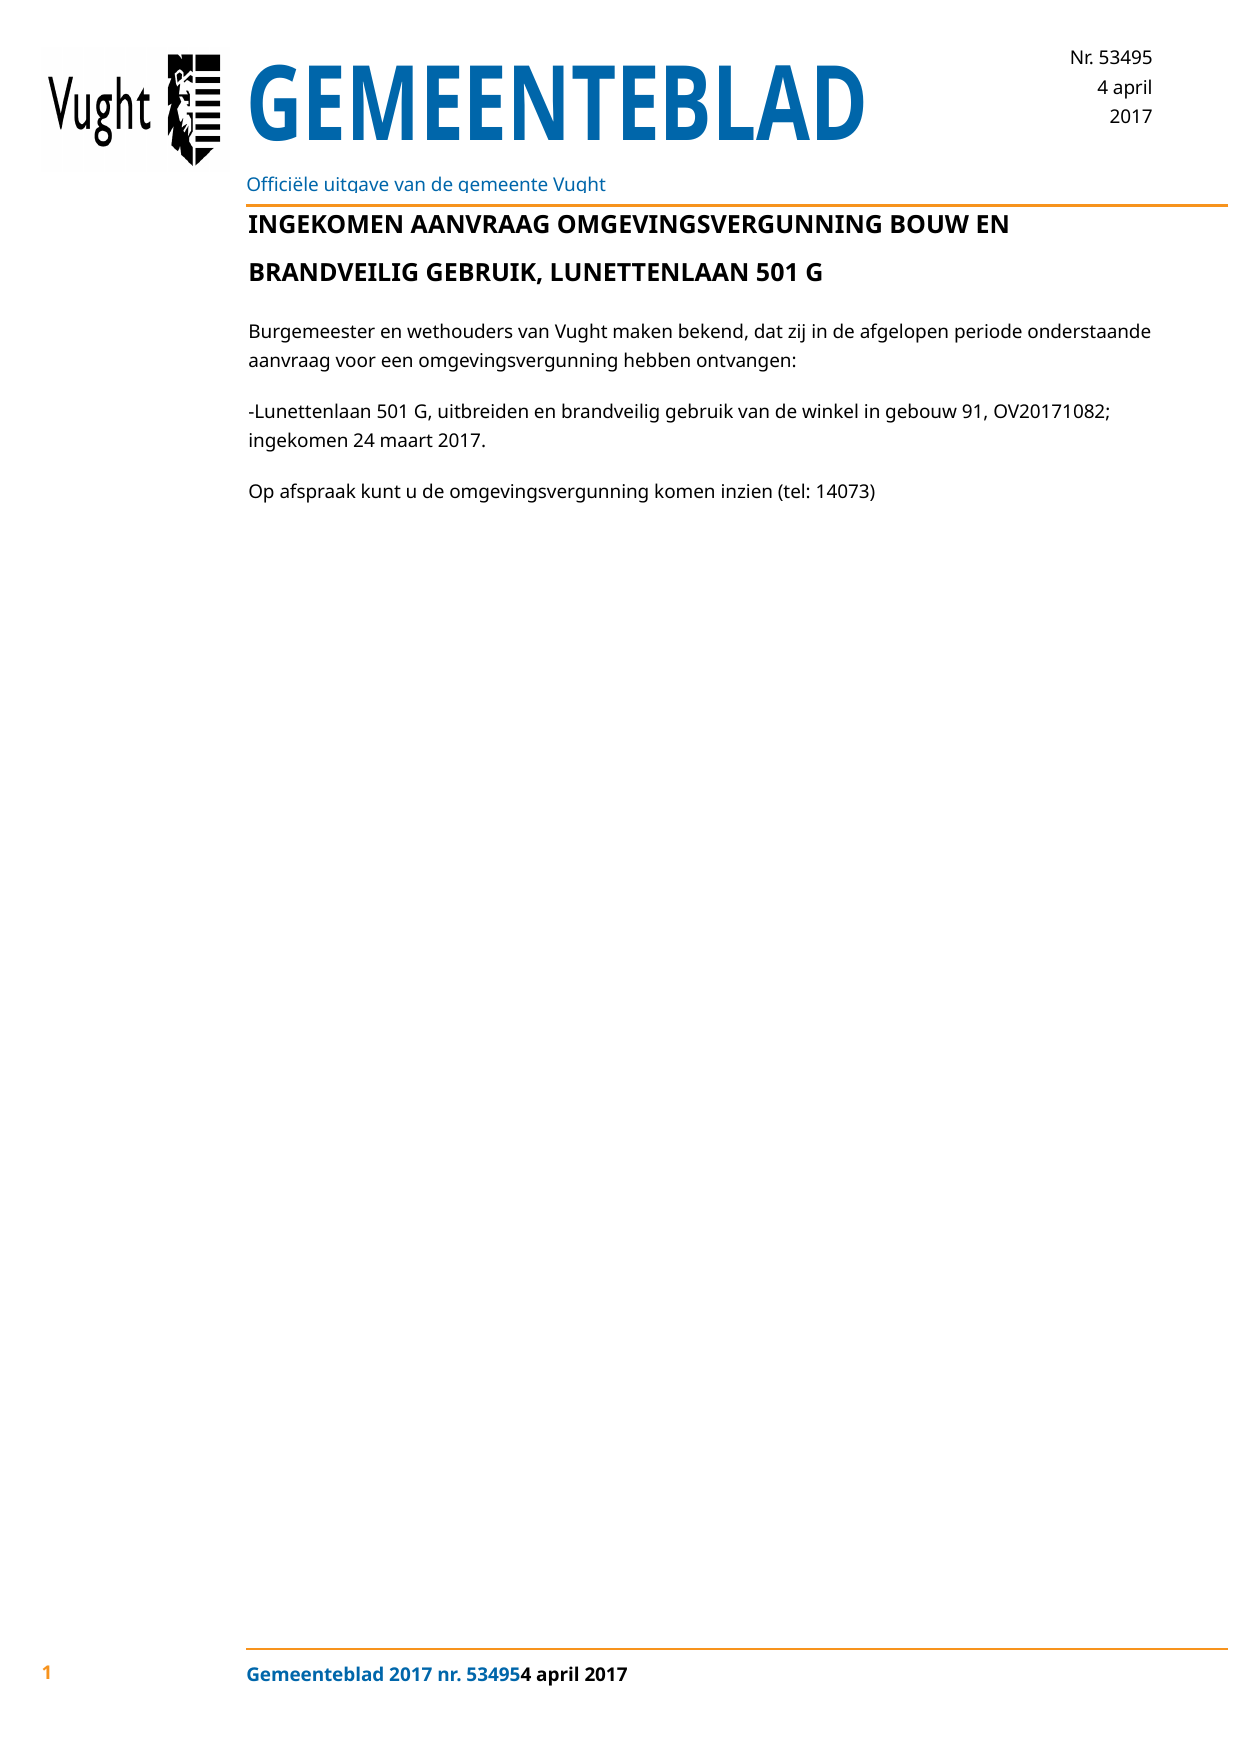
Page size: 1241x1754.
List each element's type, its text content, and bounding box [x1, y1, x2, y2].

text Burgemeester en wethouders van Vught maken bekend, dat zij in de afgelopen periode onderstaande aanvraag voor een omgevingsvergunning hebben ontvangen: [248, 318, 1152, 373]
picture [41, 47, 231, 172]
text INGEKOMEN AANVRAAG OMGEVINGSVERGUNNING BOUW EN BRANDVEILIG GEBRUIK, LUNETTENLAAN 501 G [248, 207, 1152, 288]
text Op afspraak kunt u de omgevingsvergunning komen inzien (tel: 14073) [248, 478, 1152, 504]
text -Lunettenlaan 501 G, uitbreiden en brandveilig gebruik van de winkel in gebouw 91, OV20171082; ingekomen 24 maart 2017. [248, 398, 1152, 453]
